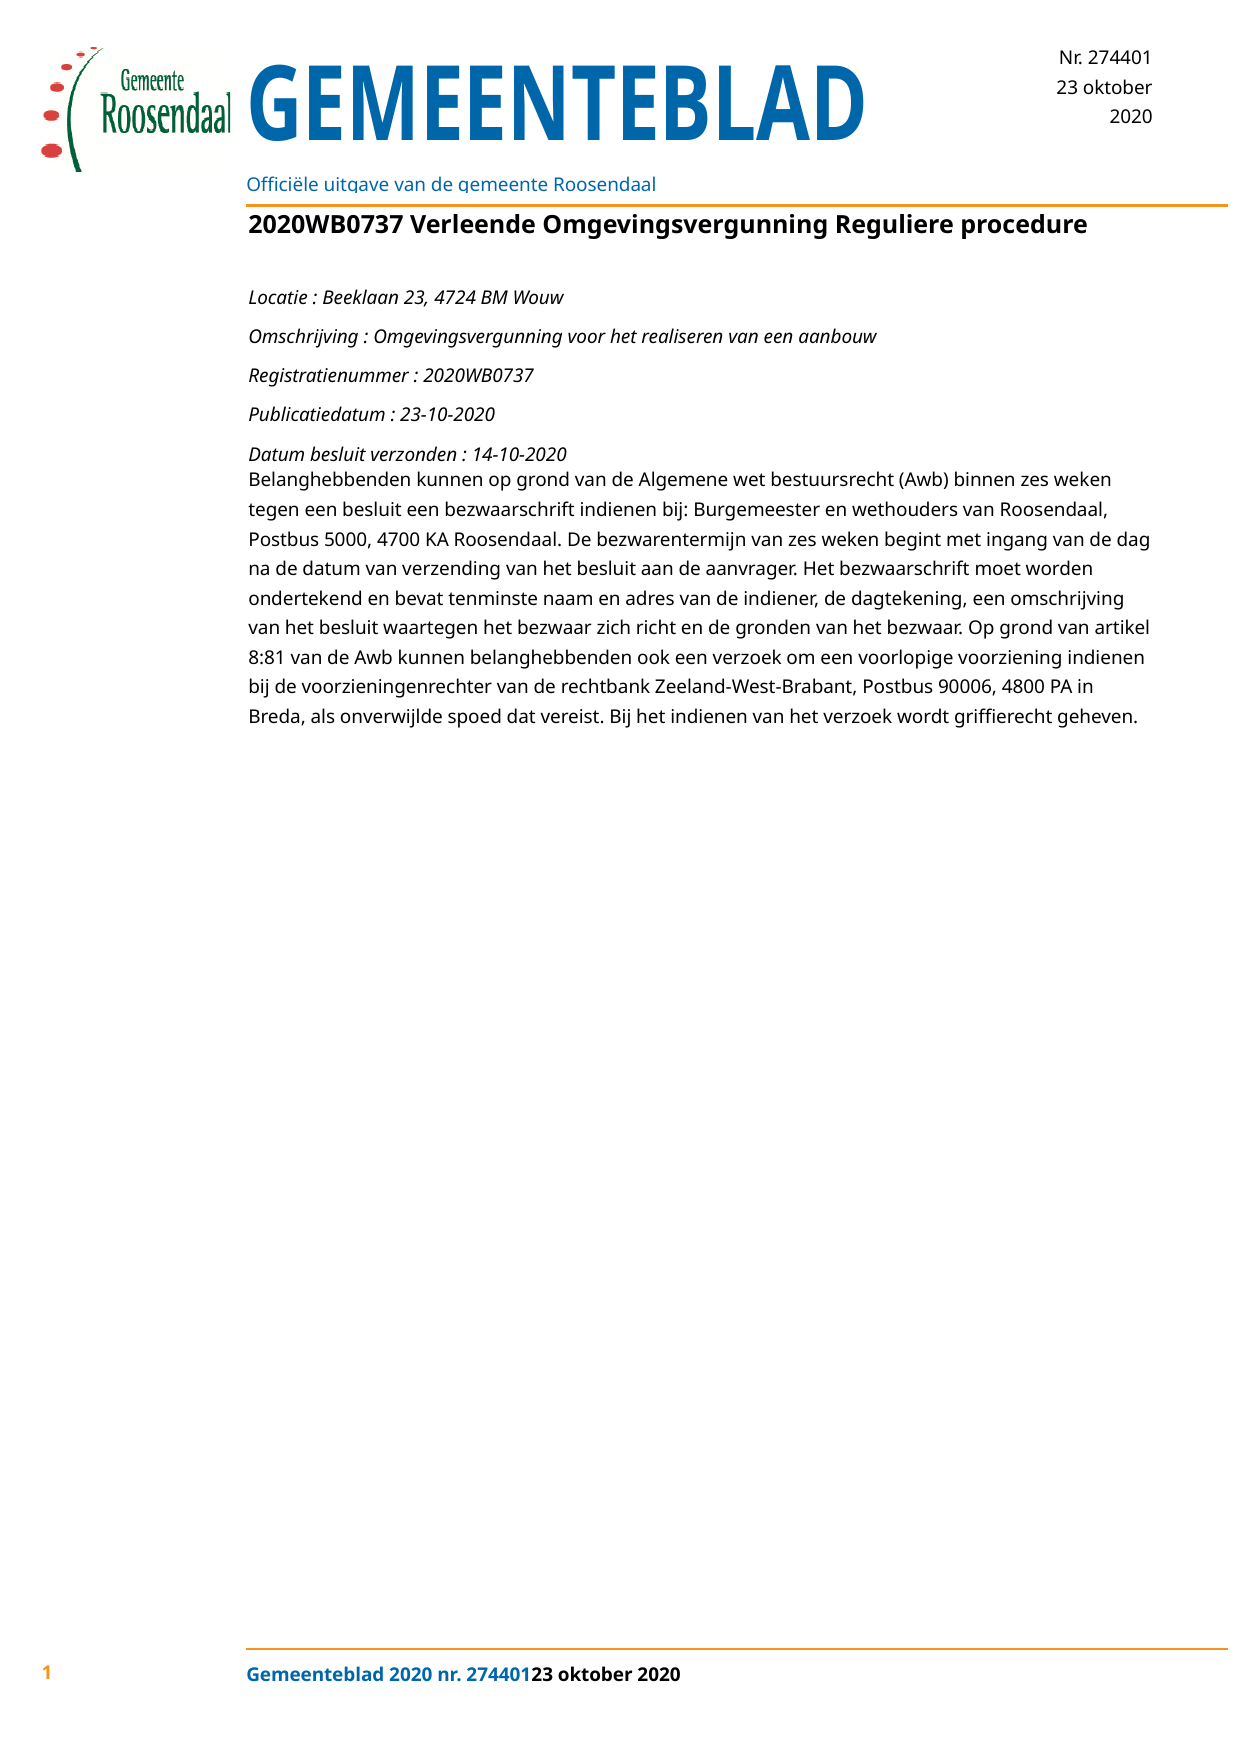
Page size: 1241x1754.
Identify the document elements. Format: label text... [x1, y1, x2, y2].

picture [41, 47, 231, 172]
text Omschrijving : Omgevingsvergunning voor het realiseren van een aanbouw [248, 323, 1152, 349]
text 2020WB0737 Verleende Omgevingsvergunning Reguliere procedure [248, 207, 1152, 241]
text Registratienummer : 2020WB0737 [248, 362, 1152, 388]
text Locatie : Beeklaan 23, 4724 BM Wouw [248, 284, 1152, 309]
text Belanghebbenden kunnen op grond van de Algemene wet bestuursrecht (Awb) binnen zes weken tegen een besluit een bezwaarschrift indienen bij: Burgemeester en wethouders van Roosendaal, Postbus 5000, 4700 KA Roosendaal. De bezwarentermijn van zes weken begint met ingang van de dag na de datum van verzending van het besluit aan de aanvrager. Het bezwaarschrift moet worden ondertekend en bevat tenminste naam en adres van de indiener, de dagtekening, een omschrijving van het besluit waartegen het bezwaar zich richt en de gronden van het bezwaar. Op grond van artikel 8:81 van de Awb kunnen belanghebbenden ook een verzoek om een voorlopige voorziening indienen bij de voorzieningenrechter van de rechtbank Zeeland-West-Brabant, Postbus 90006, 4800 PA in Breda, als onverwijlde spoed dat vereist. Bij het indienen van het verzoek wordt griffierecht geheven. [248, 467, 1152, 729]
text Datum besluit verzonden : 14-10-2020 [248, 441, 1152, 467]
text Publicatiedatum : 23-10-2020 [248, 402, 1152, 427]
